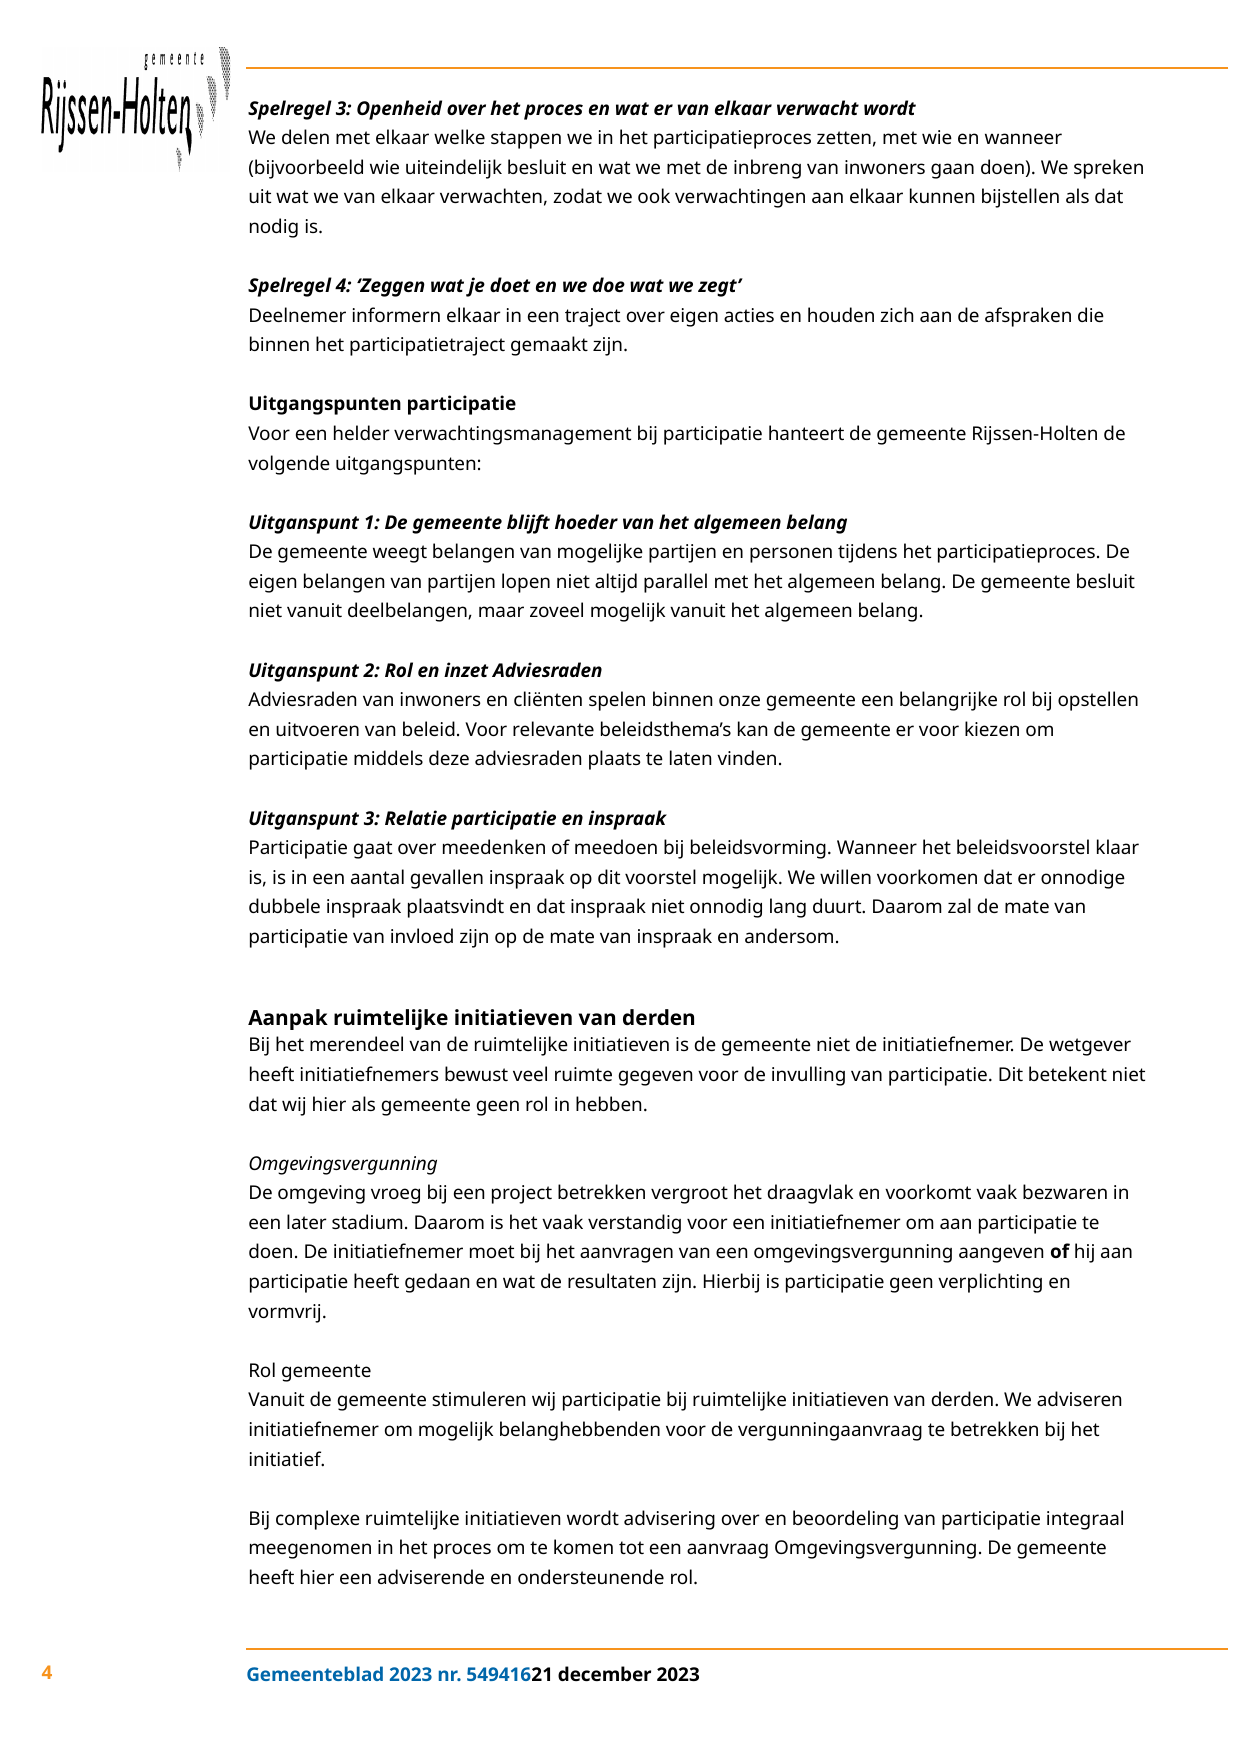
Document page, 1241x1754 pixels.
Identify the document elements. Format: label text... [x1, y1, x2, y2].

text Spelregel 3: Openheid over het proces en wat er van elkaar verwacht wordt [248, 95, 1152, 121]
text Adviesraden van inwoners en cliënten spelen binnen onze gemeente een belangrijke rol bij opstellen en uitvoeren van beleid. Voor relevante beleidsthema’s kan de gemeente er voor kiezen om participatie middels deze adviesraden plaats te laten vinden. [248, 686, 1152, 771]
text Voor een helder verwachtingsmanagement bij participatie hanteert de gemeente Rijssen-Holten de volgende uitgangspunten: [248, 420, 1152, 476]
text Uitganspunt 2: Rol en inzet Adviesraden [248, 657, 1152, 683]
text Rol gemeente [248, 1357, 1152, 1383]
text De gemeente weegt belangen van mogelijke partijen en personen tijdens het participatieproces. De eigen belangen van partijen lopen niet altijd parallel met het algemeen belang. De gemeente besluit niet vanuit deelbelangen, maar zoveel mogelijk vanuit het algemeen belang. [248, 538, 1152, 623]
text Bij complexe ruimtelijke initiatieven wordt advisering over en beoordeling van participatie integraal meegenomen in het proces om te komen tot een aanvraag Omgevingsvergunning. De gemeente heeft hier een adviserende en ondersteunende rol. [248, 1505, 1152, 1590]
text Omgevingsvergunning [248, 1150, 1152, 1176]
text Uitgangspunten participatie [248, 391, 1152, 416]
text Vanuit de gemeente stimuleren wij participatie bij ruimtelijke initiatieven van derden. We adviseren initiatiefnemer om mogelijk belanghebbenden voor de vergunningaanvraag te betrekken bij het initiatief. [248, 1387, 1152, 1471]
text Deelnemer informern elkaar in een traject over eigen acties en houden zich aan de afspraken die binnen het participatietraject gemaakt zijn. [248, 302, 1152, 357]
text Aanpak ruimtelijke initiatieven van derden [248, 1003, 1152, 1032]
text We delen met elkaar welke stappen we in het participatieproces zetten, met wie en wanneer (bijvoorbeeld wie uiteindelijk besluit en wat we met de inbreng van inwoners gaan doen). We spreken uit wat we van elkaar verwachten, zodat we ook verwachtingen aan elkaar kunnen bijstellen als dat nodig is. [248, 124, 1152, 239]
text De omgeving vroeg bij een project betrekken vergroot het draagvlak en voorkomt vaak bezwaren in een later stadium. Daarom is het vaak verstandig voor een initiatiefnemer om aan participatie te doen. De initiatiefnemer moet bij het aanvragen van een omgevingsvergunning aangeven of hij aan participatie heeft gedaan en wat de resultaten zijn. Hierbij is participatie geen verplichting en vormvrij. [248, 1179, 1152, 1323]
text Bij het merendeel van de ruimtelijke initiatieven is de gemeente niet de initiatiefnemer. De wetgever heeft initiatiefnemers bewust veel ruimte gegeven voor de invulling van participatie. Dit betekent niet dat wij hier als gemeente geen rol in hebben. [248, 1032, 1152, 1116]
text Uitganspunt 3: Relatie participatie en inspraak [248, 805, 1152, 831]
text Uitganspunt 1: De gemeente blijft hoeder van het algemeen belang [248, 509, 1152, 535]
text Spelregel 4: ‘Zeggen wat je doet en we doe wat we zegt’ [248, 272, 1152, 298]
text Participatie gaat over meedenken of meedoen bij beleidsvorming. Wanneer het beleidsvoorstel klaar is, is in een aantal gevallen inspraak op dit voorstel mogelijk. We willen voorkomen dat er onnodige dubbele inspraak plaatsvindt en dat inspraak niet onnodig lang duurt. Daarom zal de mate van participatie van invloed zijn op de mate van inspraak en andersom. [248, 834, 1152, 949]
picture [41, 47, 231, 172]
